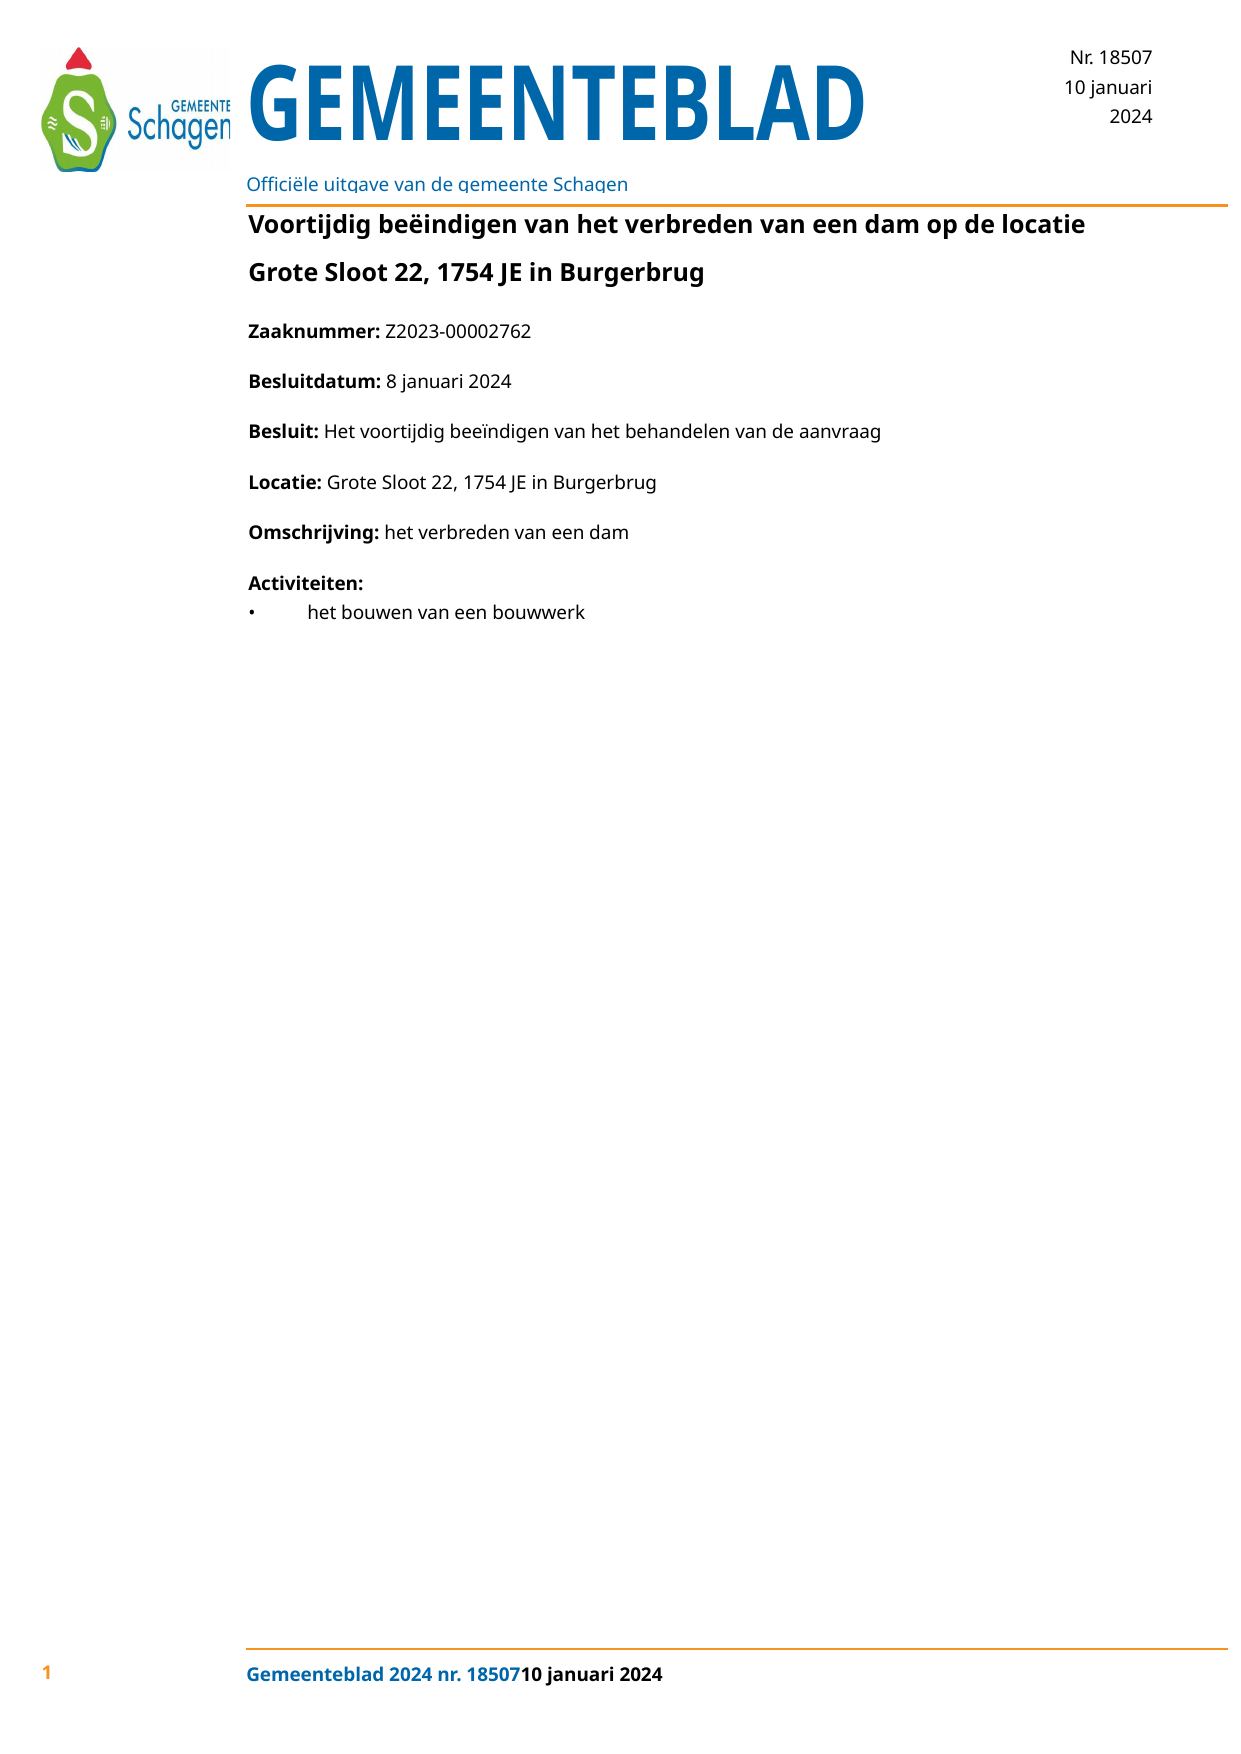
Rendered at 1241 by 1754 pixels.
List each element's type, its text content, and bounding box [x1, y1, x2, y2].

text Omschrijving: het verbreden van een dam [248, 519, 1152, 545]
text Locatie: Grote Sloot 22, 1754 JE in Burgerbrug [248, 469, 1152, 495]
picture [41, 47, 231, 172]
text Zaaknummer: Z2023-00002762 [248, 318, 1152, 344]
list het bouwen van een bouwwerk [248, 599, 1152, 625]
text Besluit: Het voortijdig beeïndigen van het behandelen van de aanvraag [248, 419, 1152, 444]
text Besluitdatum: 8 januari 2024 [248, 368, 1152, 394]
text Activiteiten: [248, 570, 1152, 596]
text Voortijdig beëindigen van het verbreden van een dam op de locatie Grote Sloot 22, 1754 JE in Burgerbrug [248, 207, 1152, 288]
